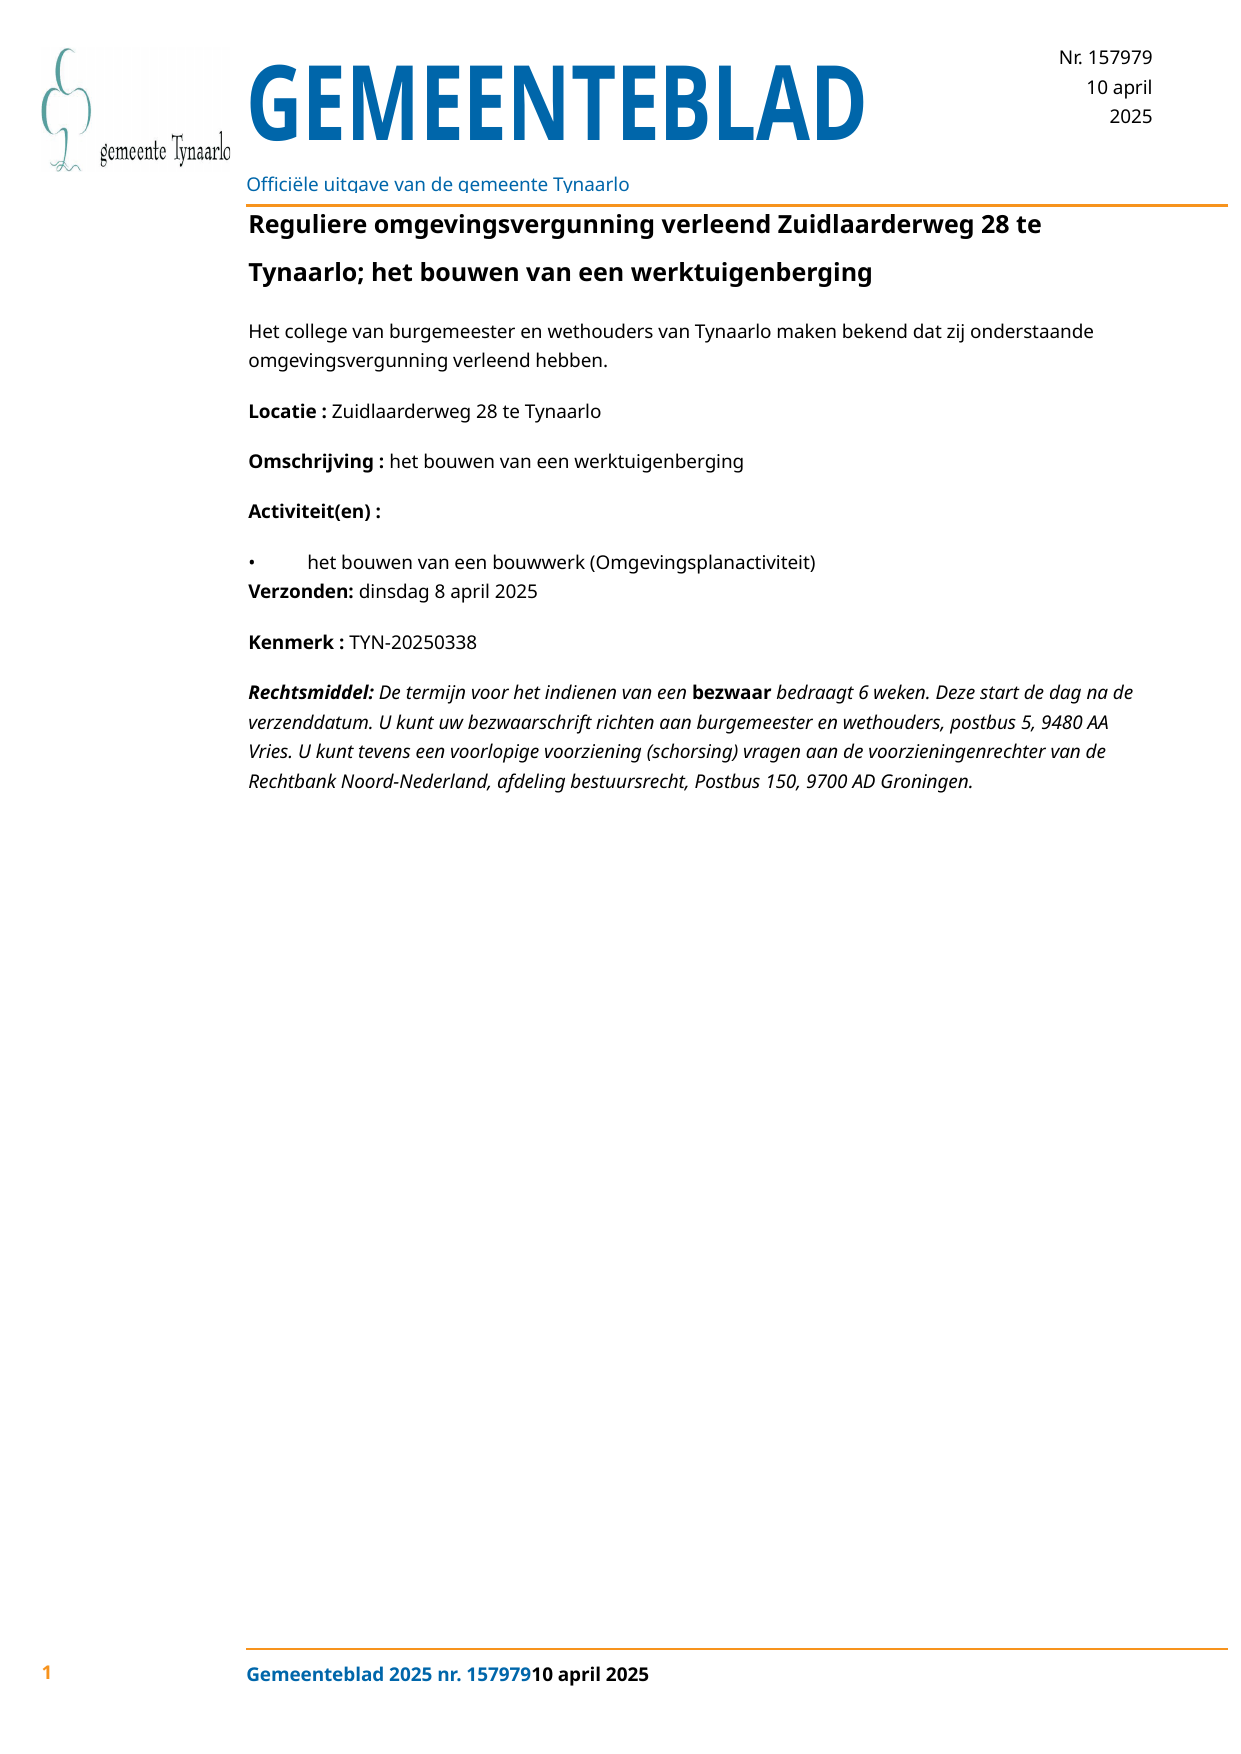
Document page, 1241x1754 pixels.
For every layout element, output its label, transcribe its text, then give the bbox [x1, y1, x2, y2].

text Activiteit(en) : [248, 499, 1152, 524]
picture [41, 47, 231, 172]
text Kenmerk : TYN-20250338 [248, 629, 1152, 655]
list het bouwen van een bouwwerk (Omgevingsplanactiviteit) [248, 549, 1152, 575]
text Reguliere omgevingsvergunning verleend Zuidlaarderweg 28 te Tynaarlo; het bouwen van een werktuigenberging [248, 207, 1152, 288]
text Omschrijving : het bouwen van een werktuigenberging [248, 448, 1152, 474]
text Verzonden: dinsdag 8 april 2025 [248, 579, 1152, 604]
text Locatie : Zuidlaarderweg 28 te Tynaarlo [248, 398, 1152, 424]
text Rechtsmiddel: De termijn voor het indienen van een bezwaar bedraagt 6 weken. Deze start de dag na de verzenddatum. U kunt uw bezwaarschrift richten aan burgemeester en wethouders, postbus 5, 9480 AA Vries. U kunt tevens een voorlopige voorziening (schorsing) vragen aan de voorzieningenrechter van de Rechtbank Noord-Nederland, afdeling bestuursrecht, Postbus 150, 9700 AD Groningen. [248, 679, 1152, 794]
text Het college van burgemeester en wethouders van Tynaarlo maken bekend dat zij onderstaande omgevingsvergunning verleend hebben. [248, 318, 1152, 373]
